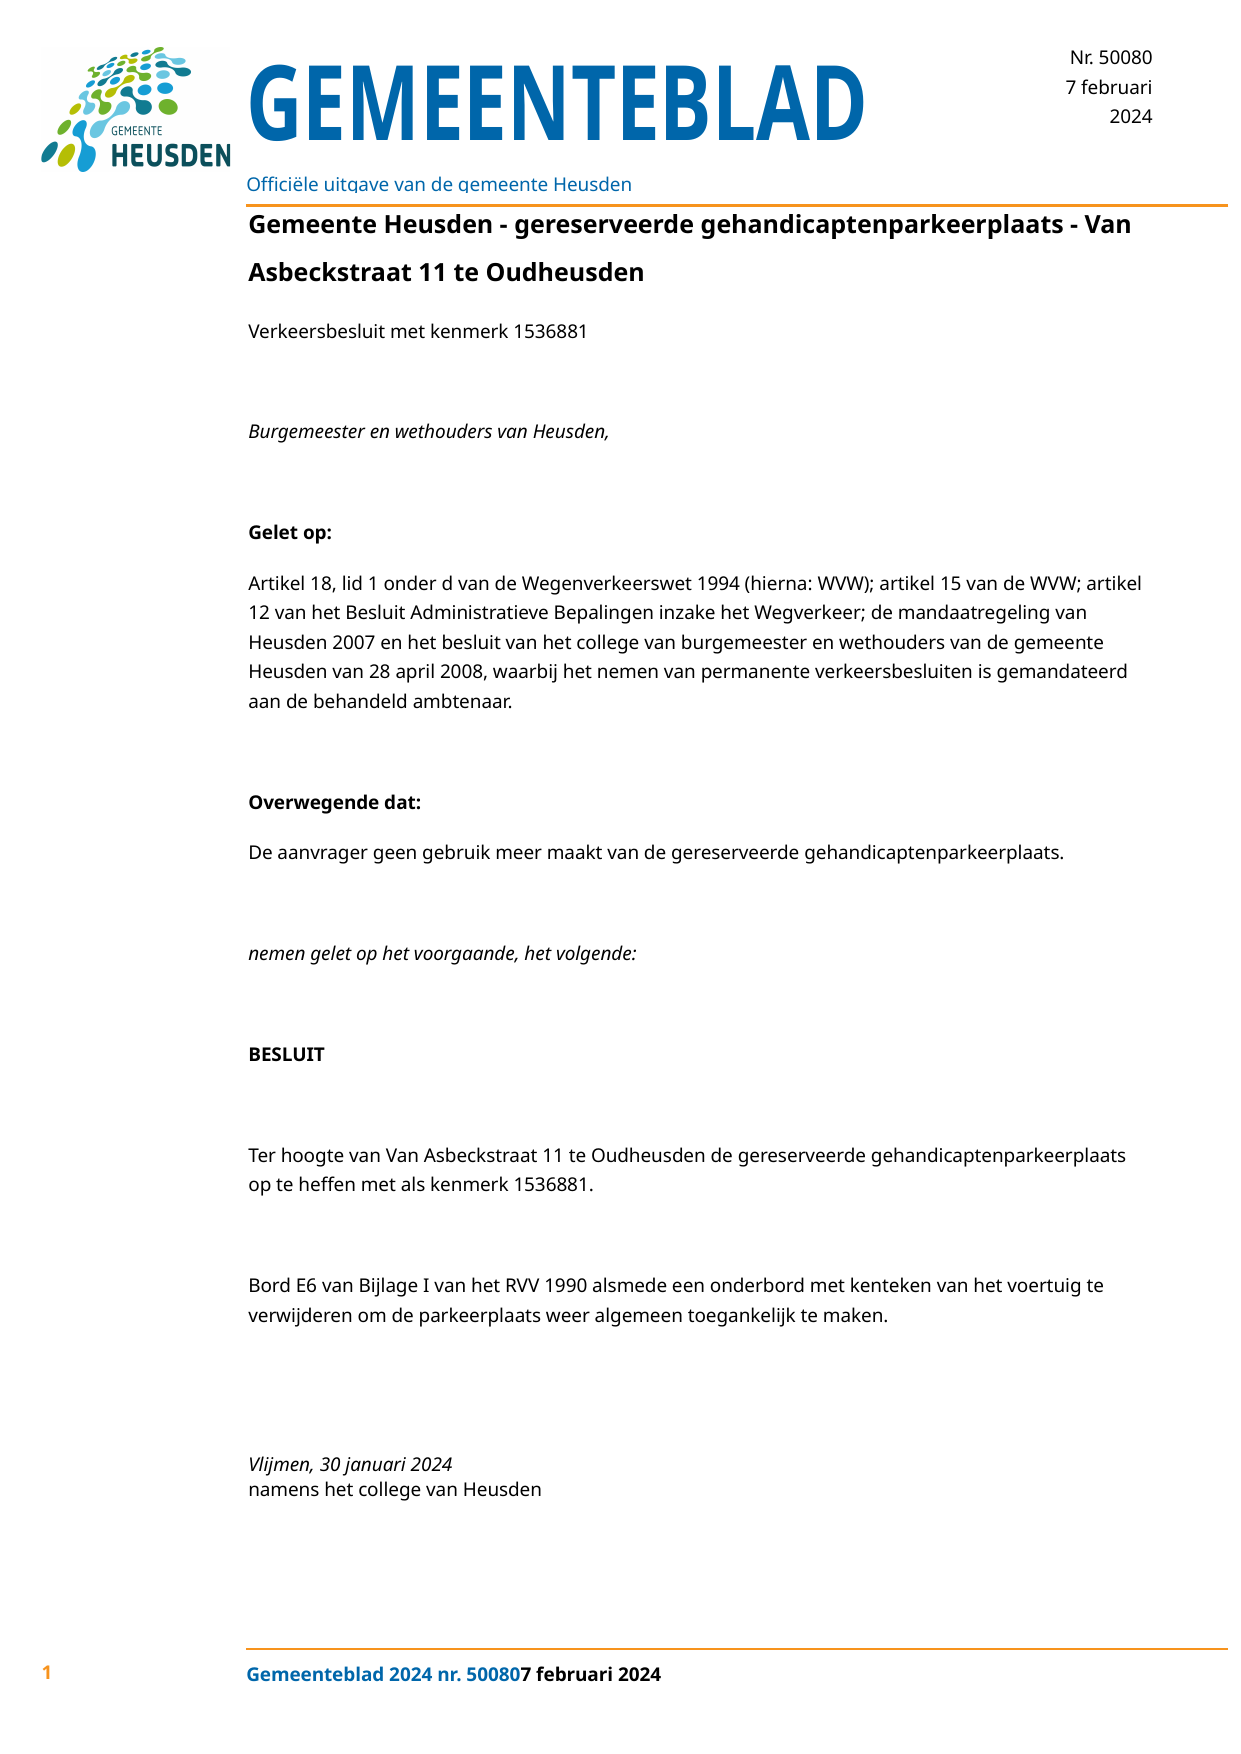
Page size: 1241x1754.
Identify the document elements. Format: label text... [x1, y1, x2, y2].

text Verkeersbesluit met kenmerk 1536881 [248, 318, 1152, 344]
text Burgemeester en wethouders van Heusden, [248, 419, 1152, 444]
text Artikel 18, lid 1 onder d van de Wegenverkeerswet 1994 (hierna: WVW); artikel 15 van de WVW; artikel 12 van het Besluit Administratieve Bepalingen inzake het Wegverkeer; de mandaatregeling van Heusden 2007 en het besluit van het college van burgemeester en wethouders van de gemeente Heusden van 28 april 2008, waarbij het nemen van permanente verkeersbesluiten is gemandateerd aan de behandeld ambtenaar. [248, 570, 1152, 714]
text De aanvrager geen gebruik meer maakt van de gereserveerde gehandicaptenparkeerplaats. [248, 839, 1152, 865]
text Gelet op: [248, 519, 1152, 545]
text Ter hoogte van Van Asbeckstraat 11 te Oudheusden de gereserveerde gehandicaptenparkeerplaats op te heffen met als kenmerk 1536881. [248, 1142, 1152, 1197]
text Vlijmen, 30 januari 2024 [248, 1451, 1152, 1476]
text Overwegende dat: [248, 789, 1152, 815]
text BESLUIT [248, 1041, 1152, 1067]
picture [41, 47, 231, 172]
text nemen gelet op het voorgaande, het volgende: [248, 940, 1152, 966]
text Gemeente Heusden - gereserveerde gehandicaptenparkeerplaats - Van Asbeckstraat 11 te Oudheusden [248, 207, 1152, 288]
text Bord E6 van Bijlage I van het RVV 1990 alsmede een onderbord met kenteken van het voertuig te verwijderen om de parkeerplaats weer algemeen toegankelijk te maken. [248, 1272, 1152, 1328]
text namens het college van Heusden [248, 1476, 1152, 1502]
